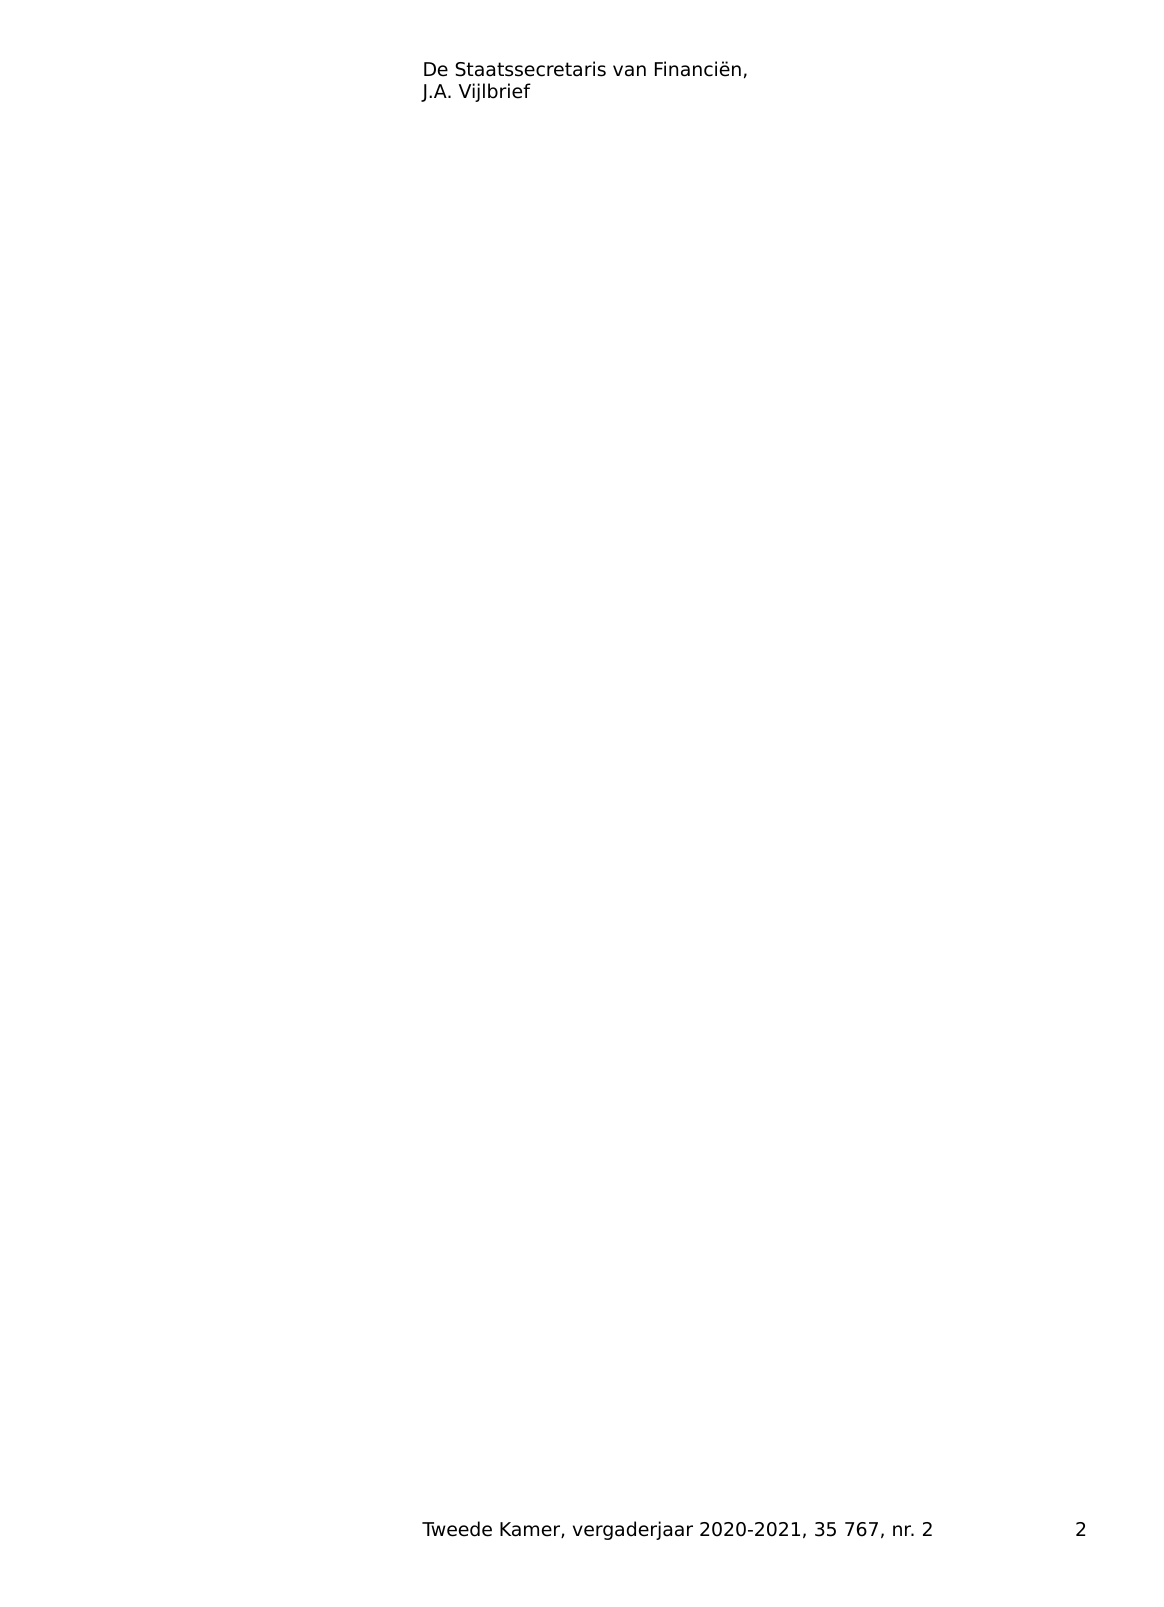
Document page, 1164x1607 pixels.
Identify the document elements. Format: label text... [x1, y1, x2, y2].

text De Staatssecretaris van Financiën, J.A. Vijlbrief [422, 59, 1087, 103]
